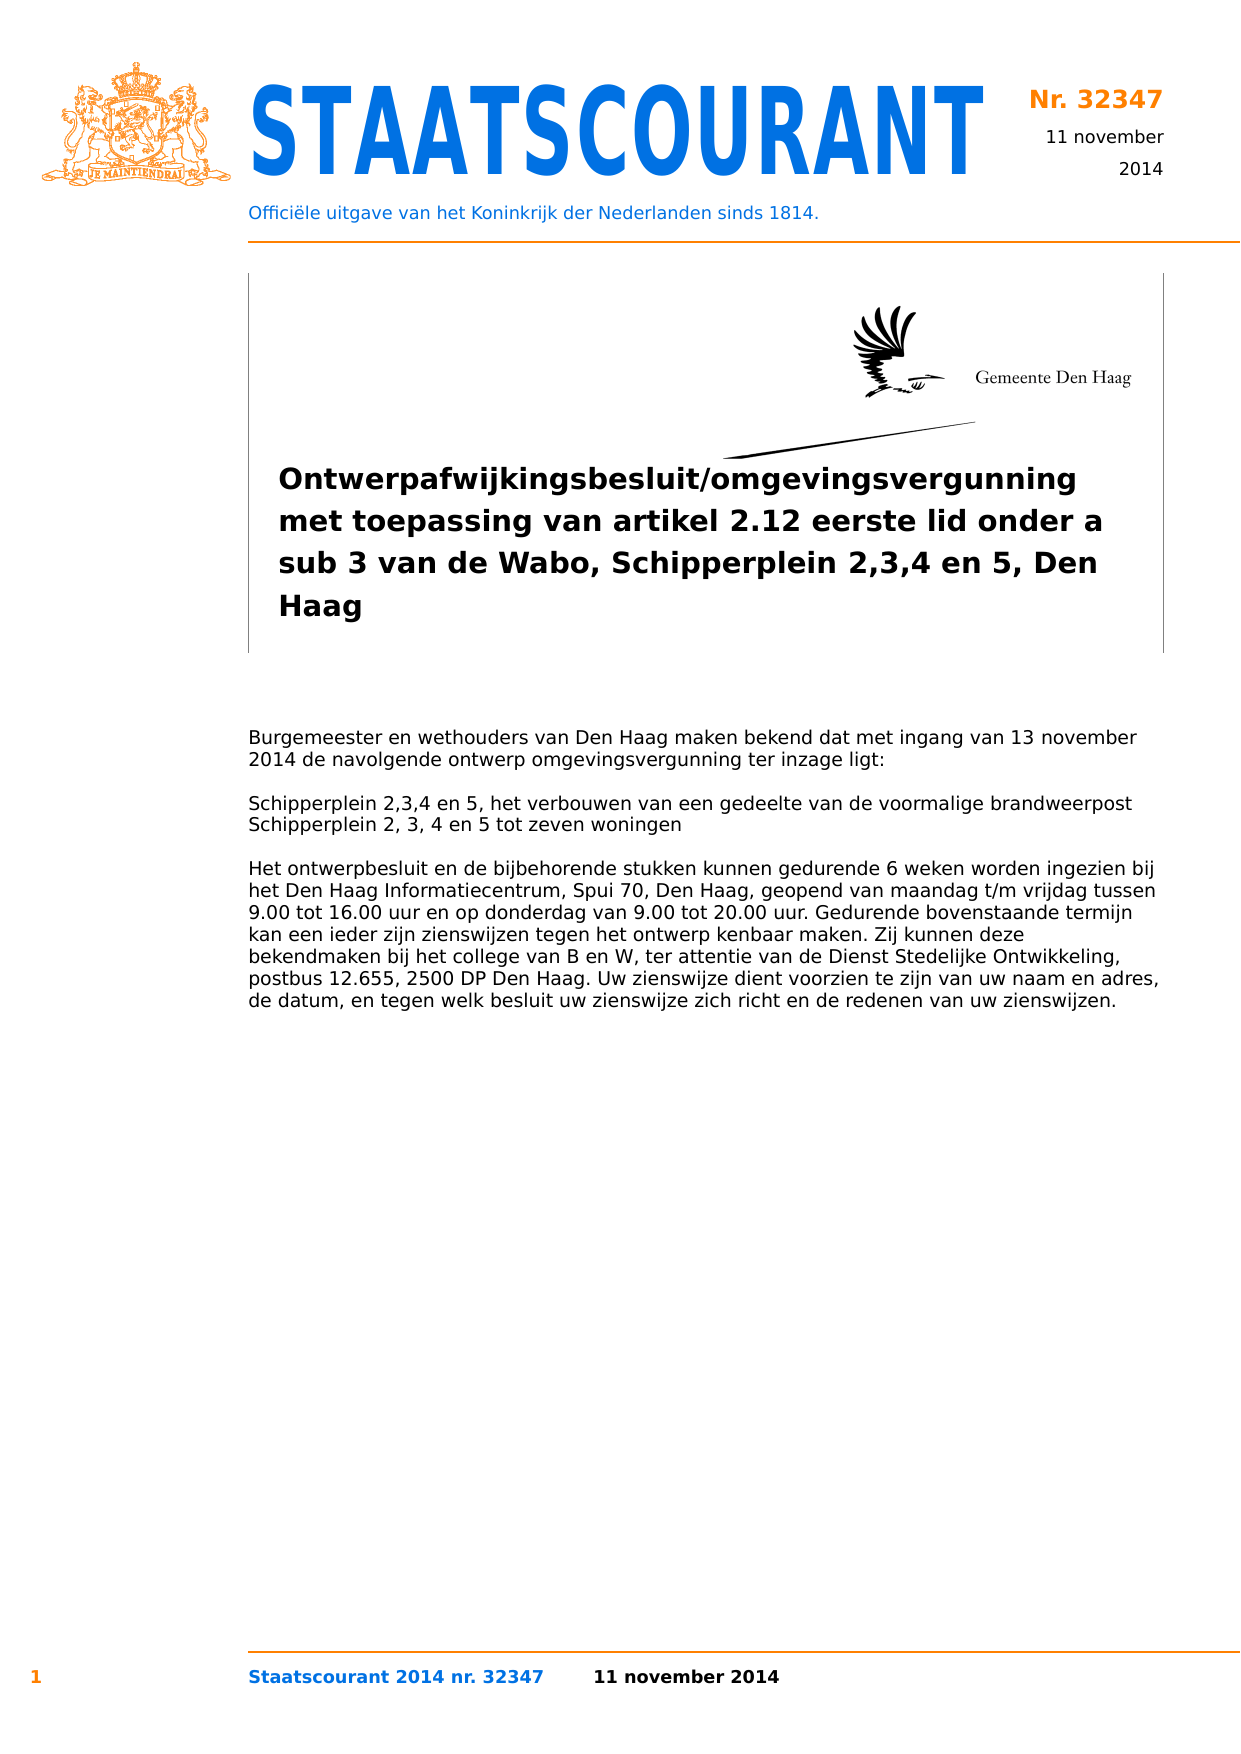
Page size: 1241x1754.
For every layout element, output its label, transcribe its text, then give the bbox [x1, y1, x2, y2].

subtitle Ontwerpafwijkingsbesluit/omgevingsvergunning met toepassing van artikel 2.12 eerste lid onder a sub 3 van de Wabo, Schipperplein 2,3,4 en 5, Den Haag [249, 273, 1163, 653]
table_header Nr. 32347 [998, 62, 1240, 121]
text Het ontwerpbesluit en de bijbehorende stukken kunnen gedurende 6 weken worden ingezien bij het Den Haag Informatiecentrum, Spui 70, Den Haag, geopend van maandag t/m vrijdag tussen 9.00 tot 16.00 uur en op donderdag van 9.00 tot 20.00 uur. Gedurende bovenstaande termijn kan een ieder zijn zienswijzen tegen het ontwerp kenbaar maken. Zij kunnen deze bekendmaken bij het college van B en W, ter attentie van de Dienst Stedelijke Ontwikkeling, postbus 12.655, 2500 DP Den Haag. Uw zienswijze dient voorzien te zijn van uw naam en adres, de datum, en tegen welk besluit uw zienswijze zich richt en de redenen van uw zienswijzen. [248, 858, 1163, 1012]
table_cell 11 november [998, 121, 1240, 153]
picture [720, 302, 1134, 462]
table_cell Officiële uitgave van het Koninkrijk der Nederlanden sinds 1814. [248, 203, 1240, 241]
table_header [25, 62, 248, 241]
table_cell 2014 [998, 153, 1240, 203]
picture [41, 62, 231, 186]
text Schipperplein 2,3,4 en 5, het verbouwen van een gedeelte van de voormalige brandweerpost Schipperplein 2, 3, 4 en 5 tot zeven woningen [248, 792, 1163, 836]
text Burgemeester en wethouders van Den Haag maken bekend dat met ingang van 13 november 2014 de navolgende ontwerp omgevingsvergunning ter inzage ligt: [248, 727, 1163, 771]
table_header STAATSCOURANT [248, 62, 998, 203]
